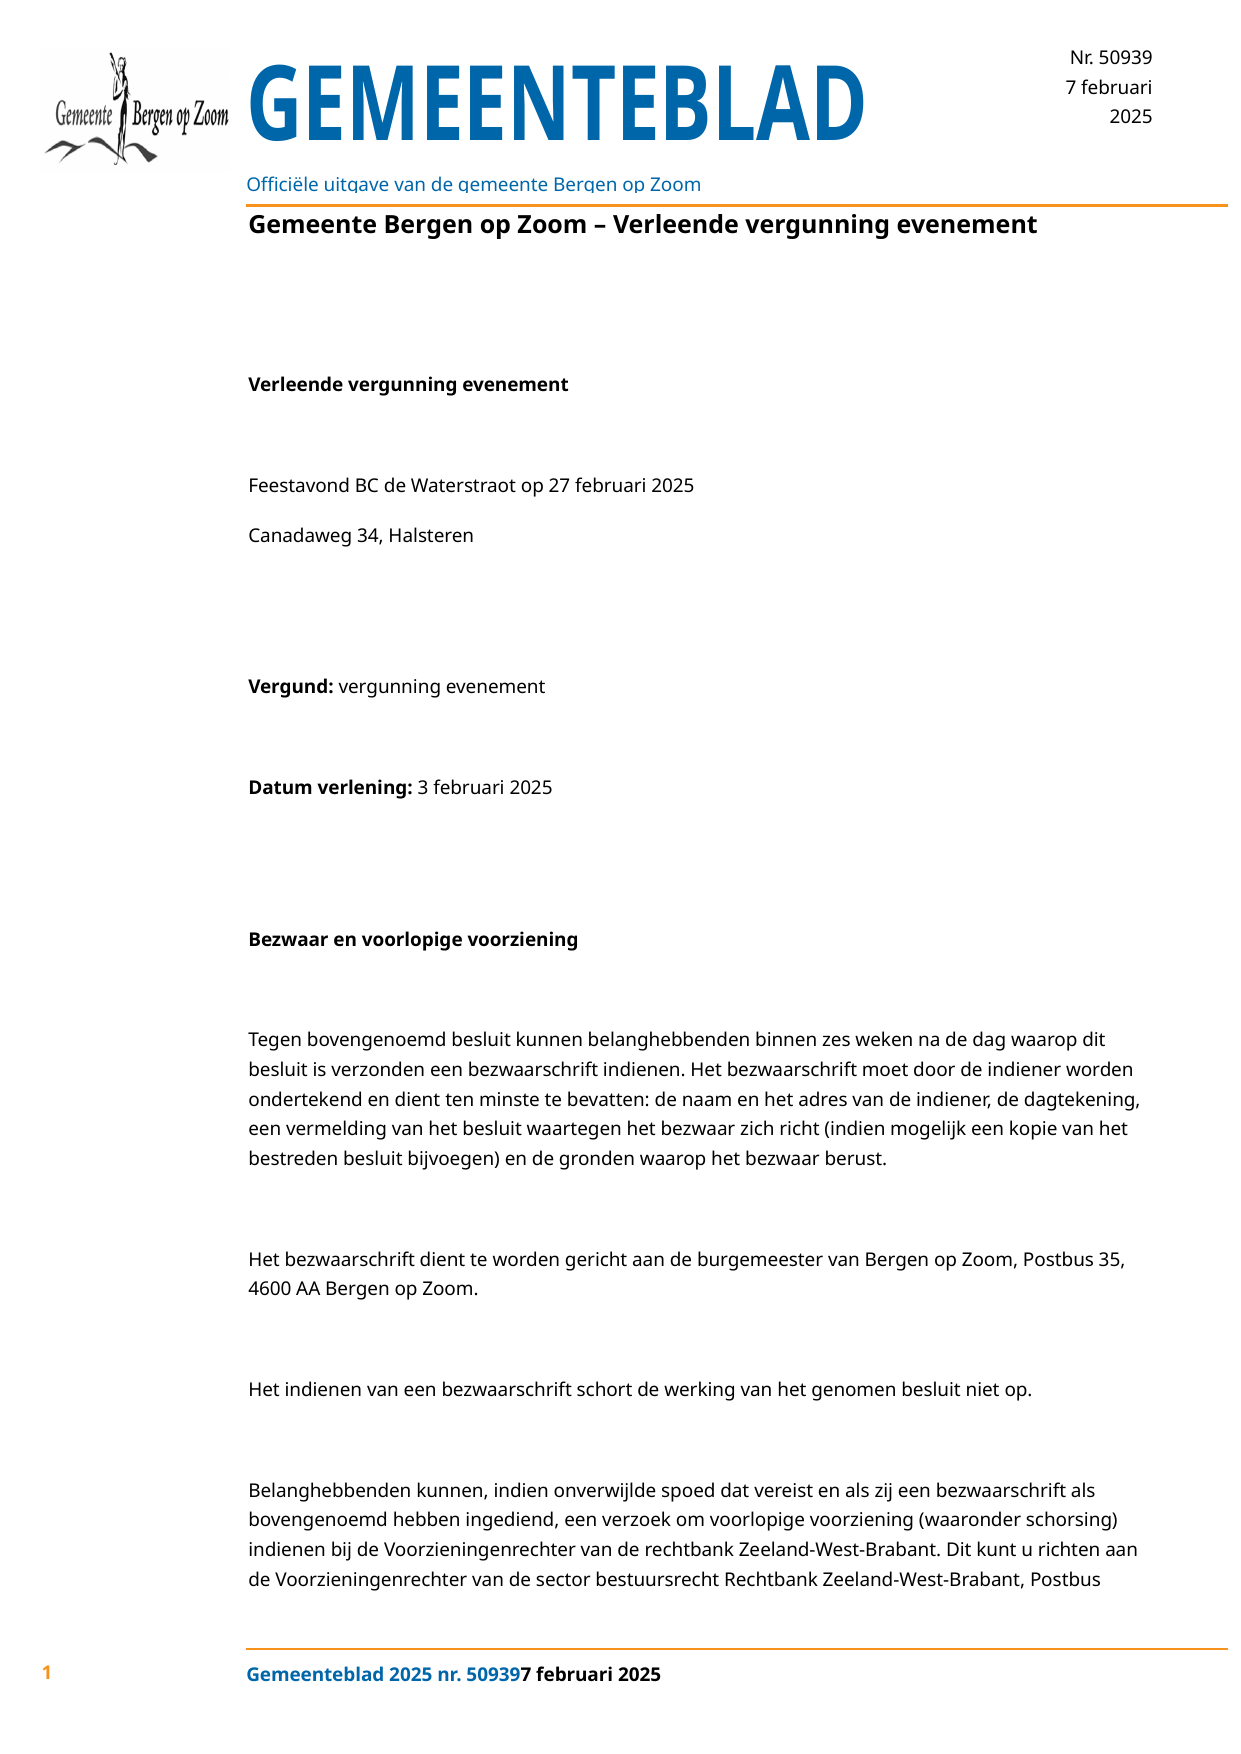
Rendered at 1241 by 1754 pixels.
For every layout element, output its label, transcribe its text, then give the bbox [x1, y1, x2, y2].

text Gemeente Bergen op Zoom – Verleende vergunning evenement [248, 207, 1152, 241]
text Het bezwaarschrift dient te worden gericht aan de burgemeester van Bergen op Zoom, Postbus 35, 4600 AA Bergen op Zoom. [248, 1246, 1152, 1301]
text Belanghebbenden kunnen, indien onverwijlde spoed dat vereist en als zij een bezwaarschrift als bovengenoemd hebben ingediend, een verzoek om voorlopige voorziening (waaronder schorsing) indienen bij de Voorzieningenrechter van de rechtbank Zeeland-West-Brabant. Dit kunt u richten aan de Voorzieningenrechter van de sector bestuursrecht Rechtbank Zeeland-West-Brabant, Postbus [248, 1477, 1152, 1591]
text Canadaweg 34, Halsteren [248, 522, 1152, 548]
text Bezwaar en voorlopige voorziening [248, 926, 1152, 951]
text Tegen bovengenoemd besluit kunnen belanghebbenden binnen zes weken na de dag waarop dit besluit is verzonden een bezwaarschrift indienen. Het bezwaarschrift moet door de indiener worden ondertekend en dient ten minste te bevatten: de naam en het adres van de indiener, de dagtekening, een vermelding van het besluit waartegen het bezwaar zich richt (indien mogelijk een kopie van het bestreden besluit bijvoegen) en de gronden waarop het bezwaar berust. [248, 1027, 1152, 1171]
text Verleende vergunning evenement [248, 371, 1152, 397]
text Vergund: vergunning evenement [248, 674, 1152, 699]
picture [41, 47, 231, 172]
text Feestavond BC de Waterstraot op 27 februari 2025 [248, 472, 1152, 498]
text Het indienen van een bezwaarschrift schort de werking van het genomen besluit niet op. [248, 1376, 1152, 1402]
text Datum verlening: 3 februari 2025 [248, 774, 1152, 800]
